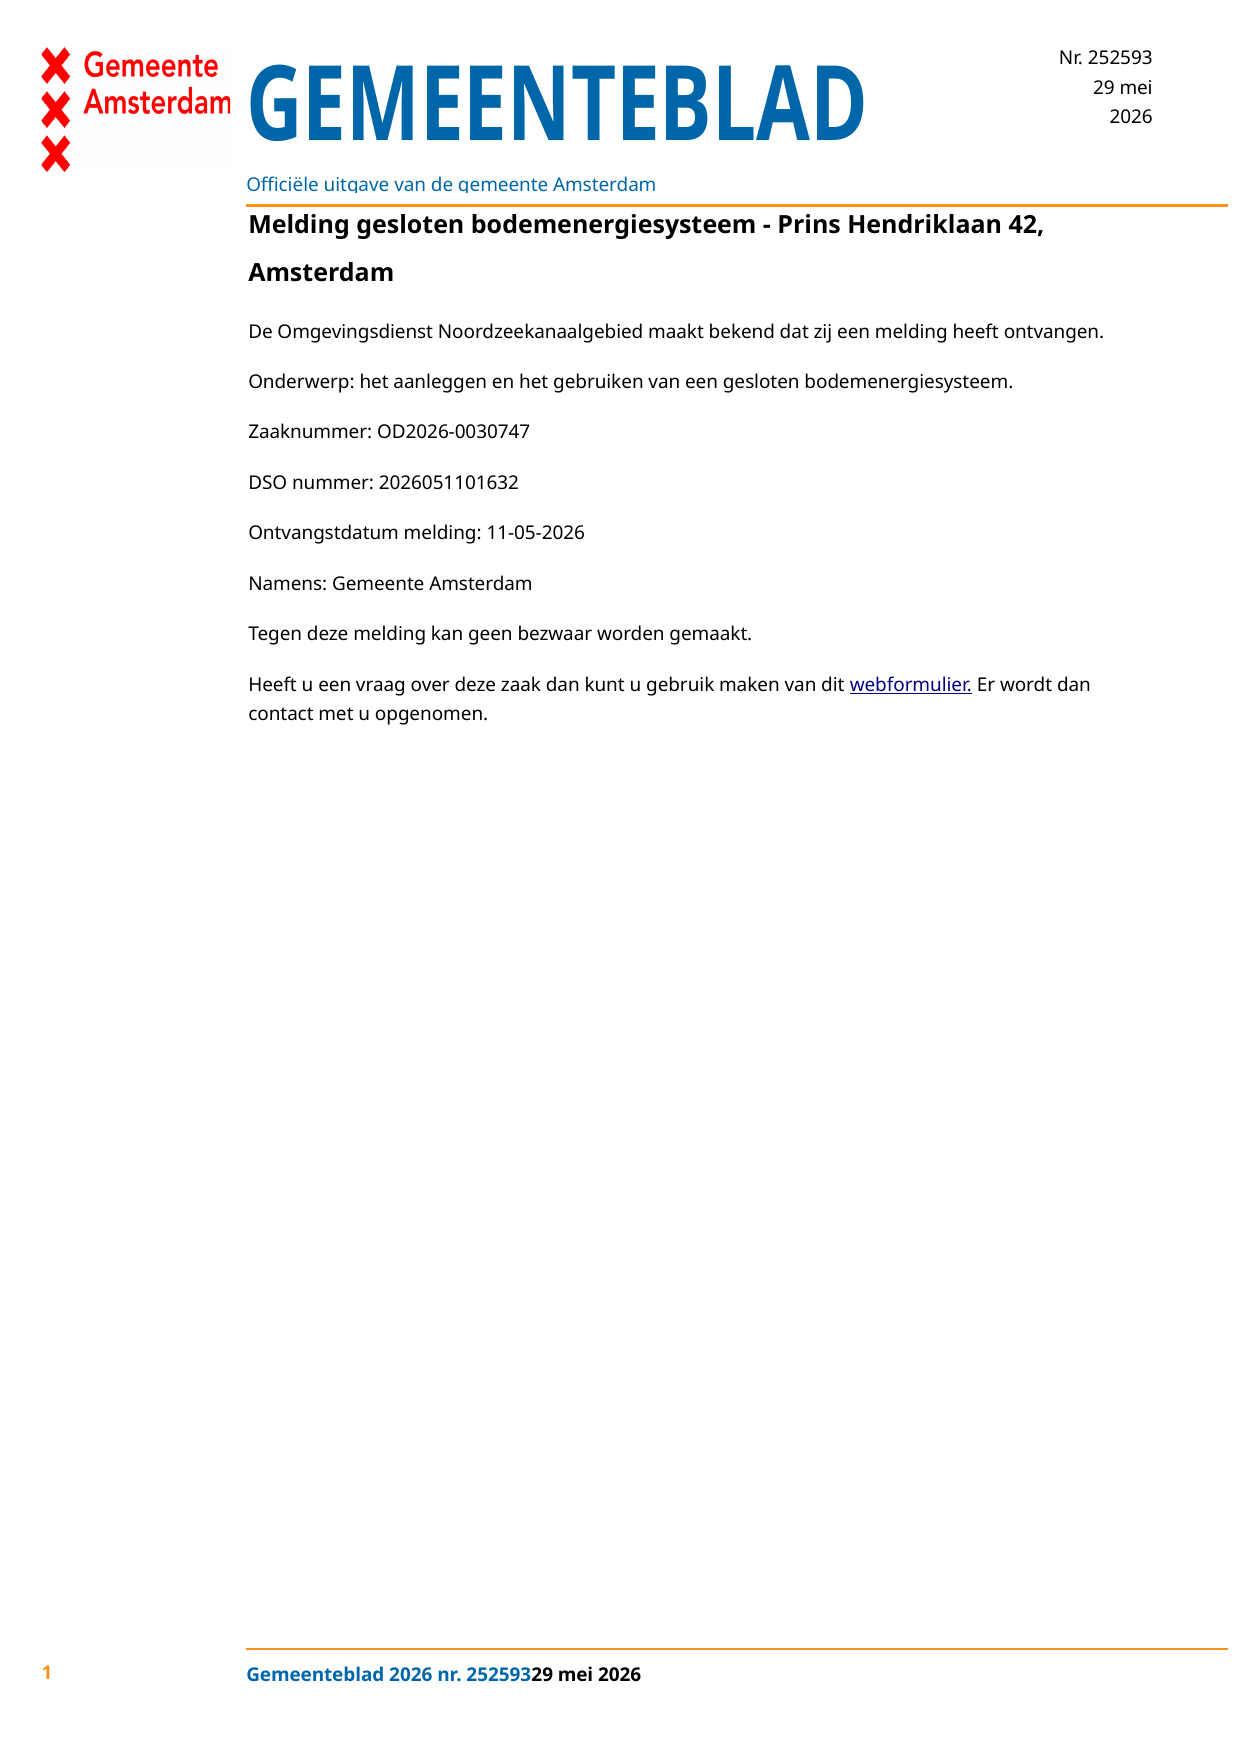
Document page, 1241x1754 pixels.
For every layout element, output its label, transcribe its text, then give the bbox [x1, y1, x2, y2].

text Heeft u een vraag over deze zaak dan kunt u gebruik maken van dit webformulier. Er wordt dan contact met u opgenomen. [248, 671, 1152, 726]
text Onderwerp: het aanleggen en het gebruiken van een gesloten bodemenergiesysteem. [248, 368, 1152, 394]
text Melding gesloten bodemenergiesysteem - Prins Hendriklaan 42, Amsterdam [248, 207, 1152, 288]
text Tegen deze melding kan geen bezwaar worden gemaakt. [248, 620, 1152, 646]
text Namens: Gemeente Amsterdam [248, 570, 1152, 596]
text De Omgevingsdienst Noordzeekanaalgebied maakt bekend dat zij een melding heeft ontvangen. [248, 318, 1152, 344]
text DSO nummer: 2026051101632 [248, 469, 1152, 495]
picture [41, 47, 231, 172]
text Ontvangstdatum melding: 11-05-2026 [248, 519, 1152, 545]
text Zaaknummer: OD2026-0030747 [248, 419, 1152, 444]
